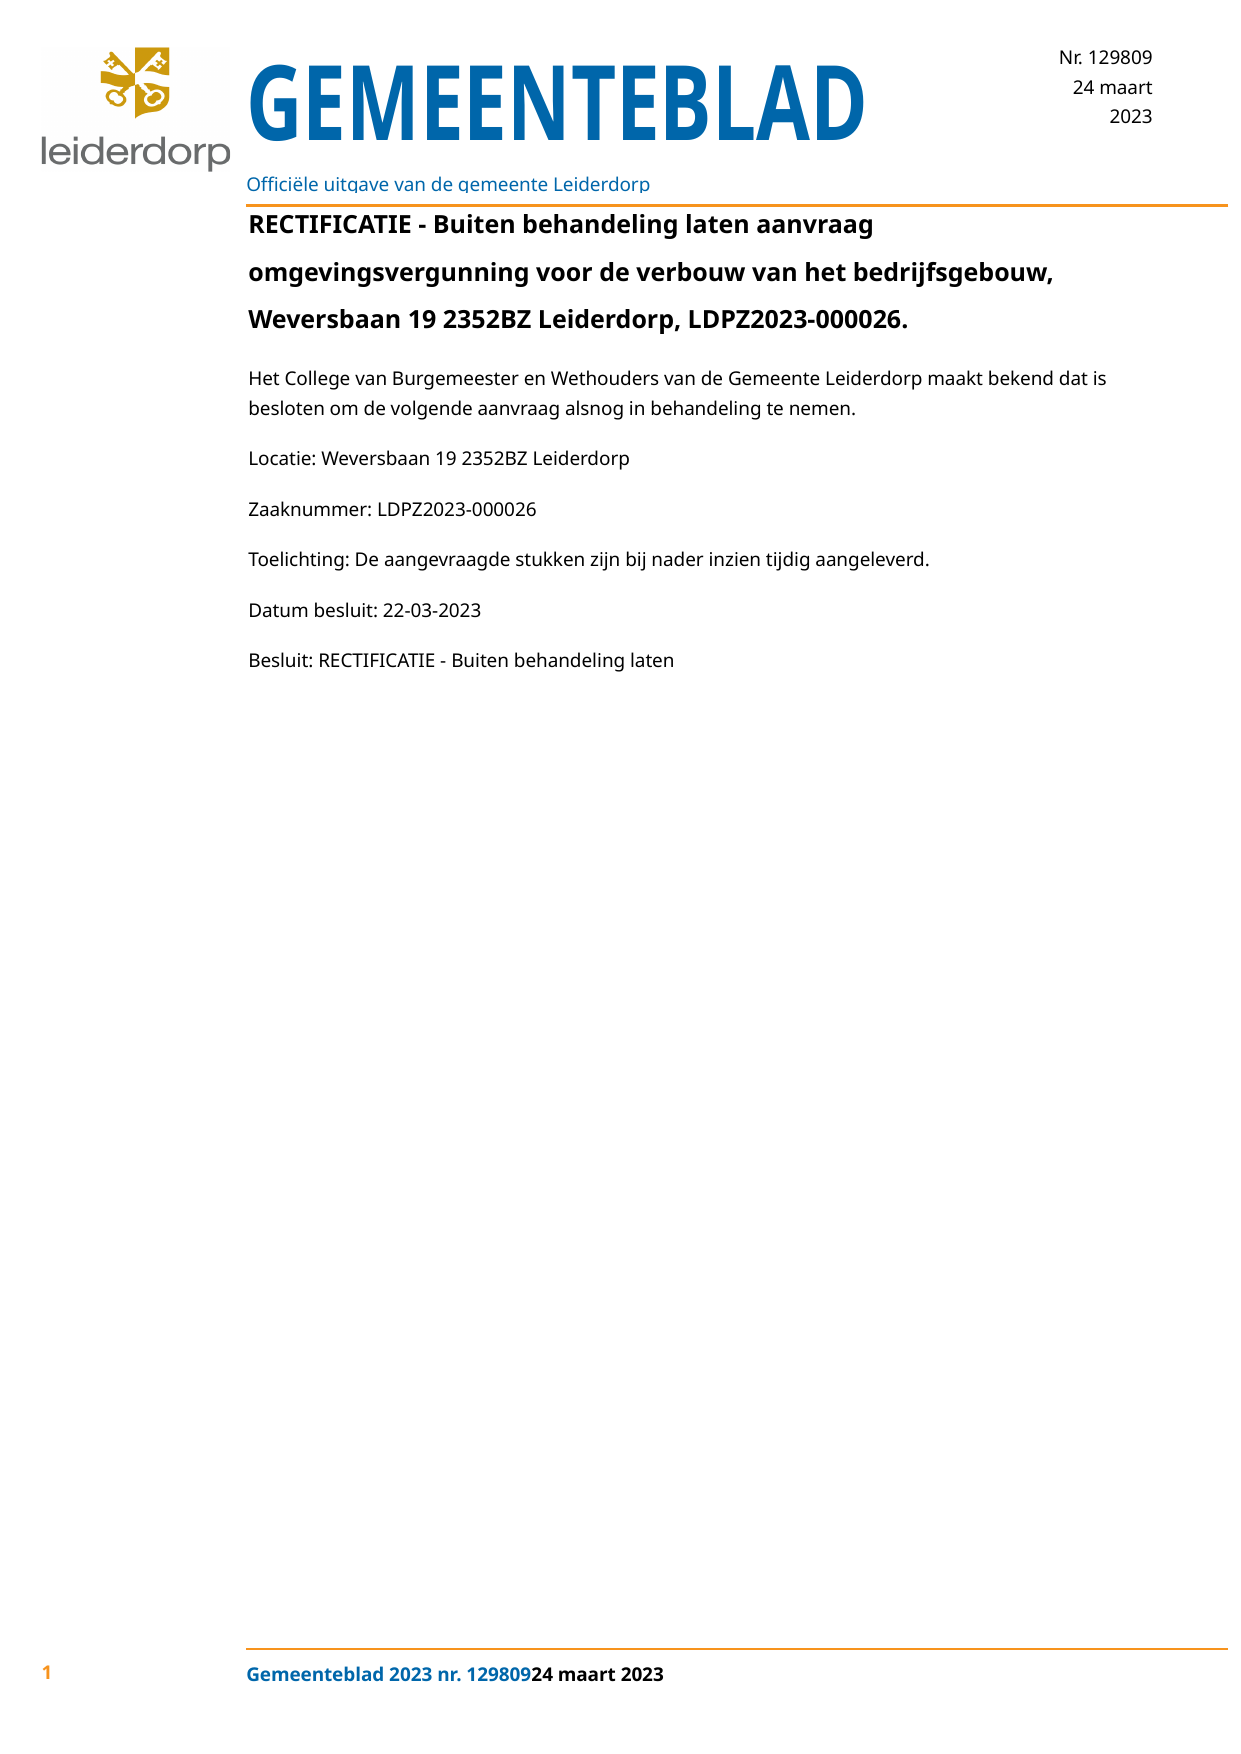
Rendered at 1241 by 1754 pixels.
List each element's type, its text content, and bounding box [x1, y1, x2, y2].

text Zaaknummer: LDPZ2023-000026 [248, 496, 1152, 522]
text Locatie: Weversbaan 19 2352BZ Leiderdorp [248, 446, 1152, 471]
text Datum besluit: 22-03-2023 [248, 597, 1152, 622]
text RECTIFICATIE - Buiten behandeling laten aanvraag omgevingsvergunning voor de verbouw van het bedrijfsgebouw, Weversbaan 19 2352BZ Leiderdorp, LDPZ2023-000026. [248, 207, 1152, 336]
text Het College van Burgemeester en Wethouders van de Gemeente Leiderdorp maakt bekend dat is besloten om de volgende aanvraag alsnog in behandeling te nemen. [248, 366, 1152, 421]
text Toelichting: De aangevraagde stukken zijn bij nader inzien tijdig aangeleverd. [248, 546, 1152, 572]
picture [41, 47, 231, 172]
text Besluit: RECTIFICATIE - Buiten behandeling laten [248, 647, 1152, 673]
